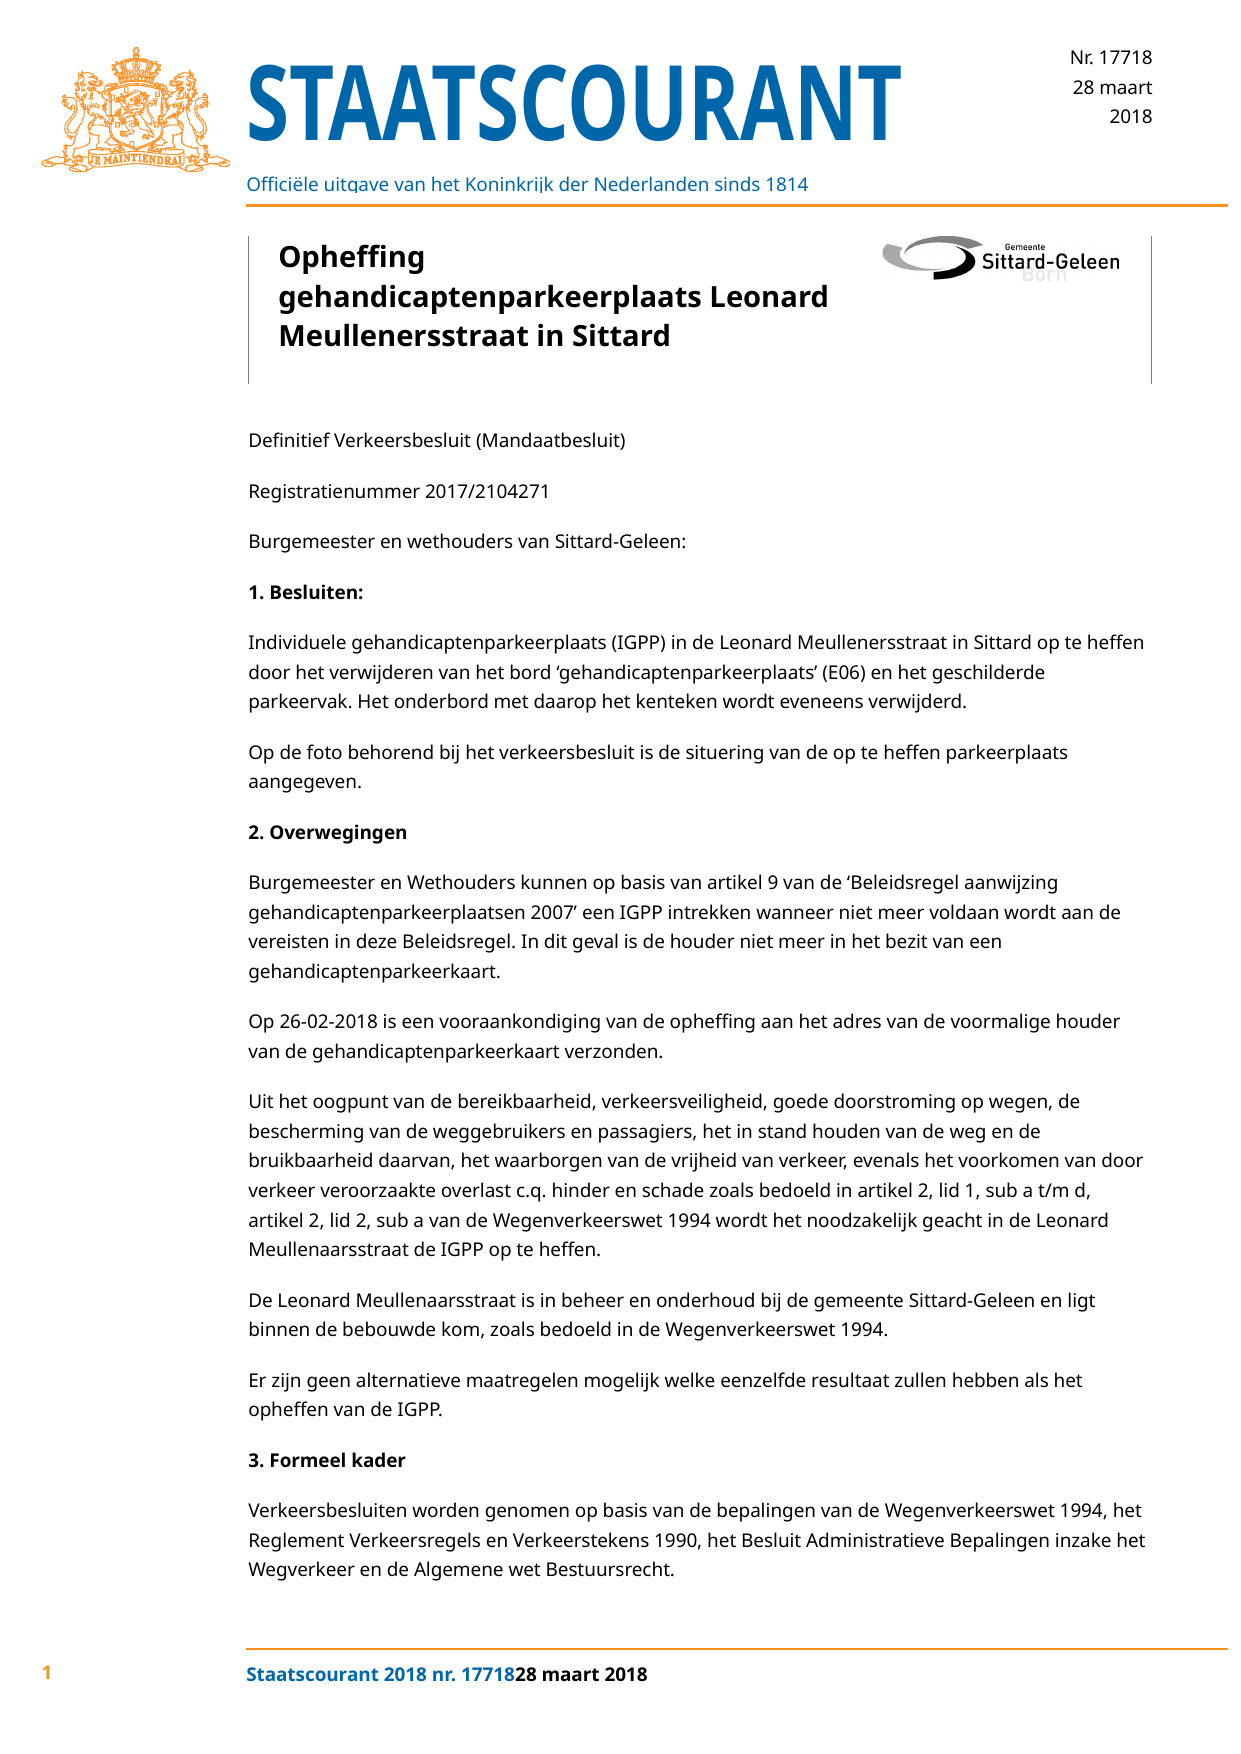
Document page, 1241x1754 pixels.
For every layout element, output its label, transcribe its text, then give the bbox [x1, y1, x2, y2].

text 3. Formeel kader [248, 1447, 1152, 1472]
text Op 26-02-2018 is een vooraankondiging van de opheffing aan het adres van de voormalige houder van de gehandicaptenparkeerkaart verzonden. [248, 1008, 1152, 1064]
text Er zijn geen alternatieve maatregelen mogelijk welke eenzelfde resultaat zullen hebben als het opheffen van de IGPP. [248, 1367, 1152, 1422]
text Definitief Verkeersbesluit (Mandaatbesluit) [248, 428, 1152, 453]
picture [882, 236, 1119, 281]
text 1. Besluiten: [248, 579, 1152, 604]
text Op de foto behorend bij het verkeersbesluit is de situering van de op te heffen parkeerplaats aangegeven. [248, 739, 1152, 794]
table_header [850, 236, 1151, 384]
text Uit het oogpunt van de bereikbaarheid, verkeersveiligheid, goede doorstroming op wegen, de bescherming van de weggebruikers en passagiers, het in stand houden van de weg en de bruikbaarheid daarvan, het waarborgen van de vrijheid van verkeer, evenals het voorkomen van door verkeer veroorzaakte overlast c.q. hinder en schade zoals bedoeld in artikel 2, lid 1, sub a t/m d, artikel 2, lid 2, sub a van de Wegenverkeerswet 1994 wordt het noodzakelijk geacht in de Leonard Meullenaarsstraat de IGPP op te heffen. [248, 1088, 1152, 1262]
text Individuele gehandicaptenparkeerplaats (IGPP) in de Leonard Meullenersstraat in Sittard op te heffen door het verwijderen van het bord ‘gehandicaptenparkeerplaats’ (E06) en het geschilderde parkeervak. Het onderbord met daarop het kenteken wordt eveneens verwijderd. [248, 629, 1152, 714]
picture [41, 47, 231, 172]
text 2. Overwegingen [248, 819, 1152, 844]
text Burgemeester en Wethouders kunnen op basis van artikel 9 van de ‘Beleidsregel aanwijzing gehandicaptenparkeerplaatsen 2007’ een IGPP intrekken wanneer niet meer voldaan wordt aan de vereisten in deze Beleidsregel. In dit geval is de houder niet meer in het bezit van een gehandicaptenparkeerkaart. [248, 869, 1152, 984]
text Verkeersbesluiten worden genomen op basis van de bepalingen van de Wegenverkeerswet 1994, het Reglement Verkeersregels en Verkeerstekens 1990, het Besluit Administratieve Bepalingen inzake het Wegverkeer en de Algemene wet Bestuursrecht. [248, 1497, 1152, 1582]
table_header Opheffing gehandicaptenparkeerplaats Leonard Meullenersstraat in Sittard [249, 236, 850, 384]
text Registratienummer 2017/2104271 [248, 478, 1152, 504]
text De Leonard Meullenaarsstraat is in beheer en onderhoud bij de gemeente Sittard-Geleen en ligt binnen de bebouwde kom, zoals bedoeld in de Wegenverkeerswet 1994. [248, 1287, 1152, 1342]
text Burgemeester en wethouders van Sittard-Geleen: [248, 528, 1152, 554]
